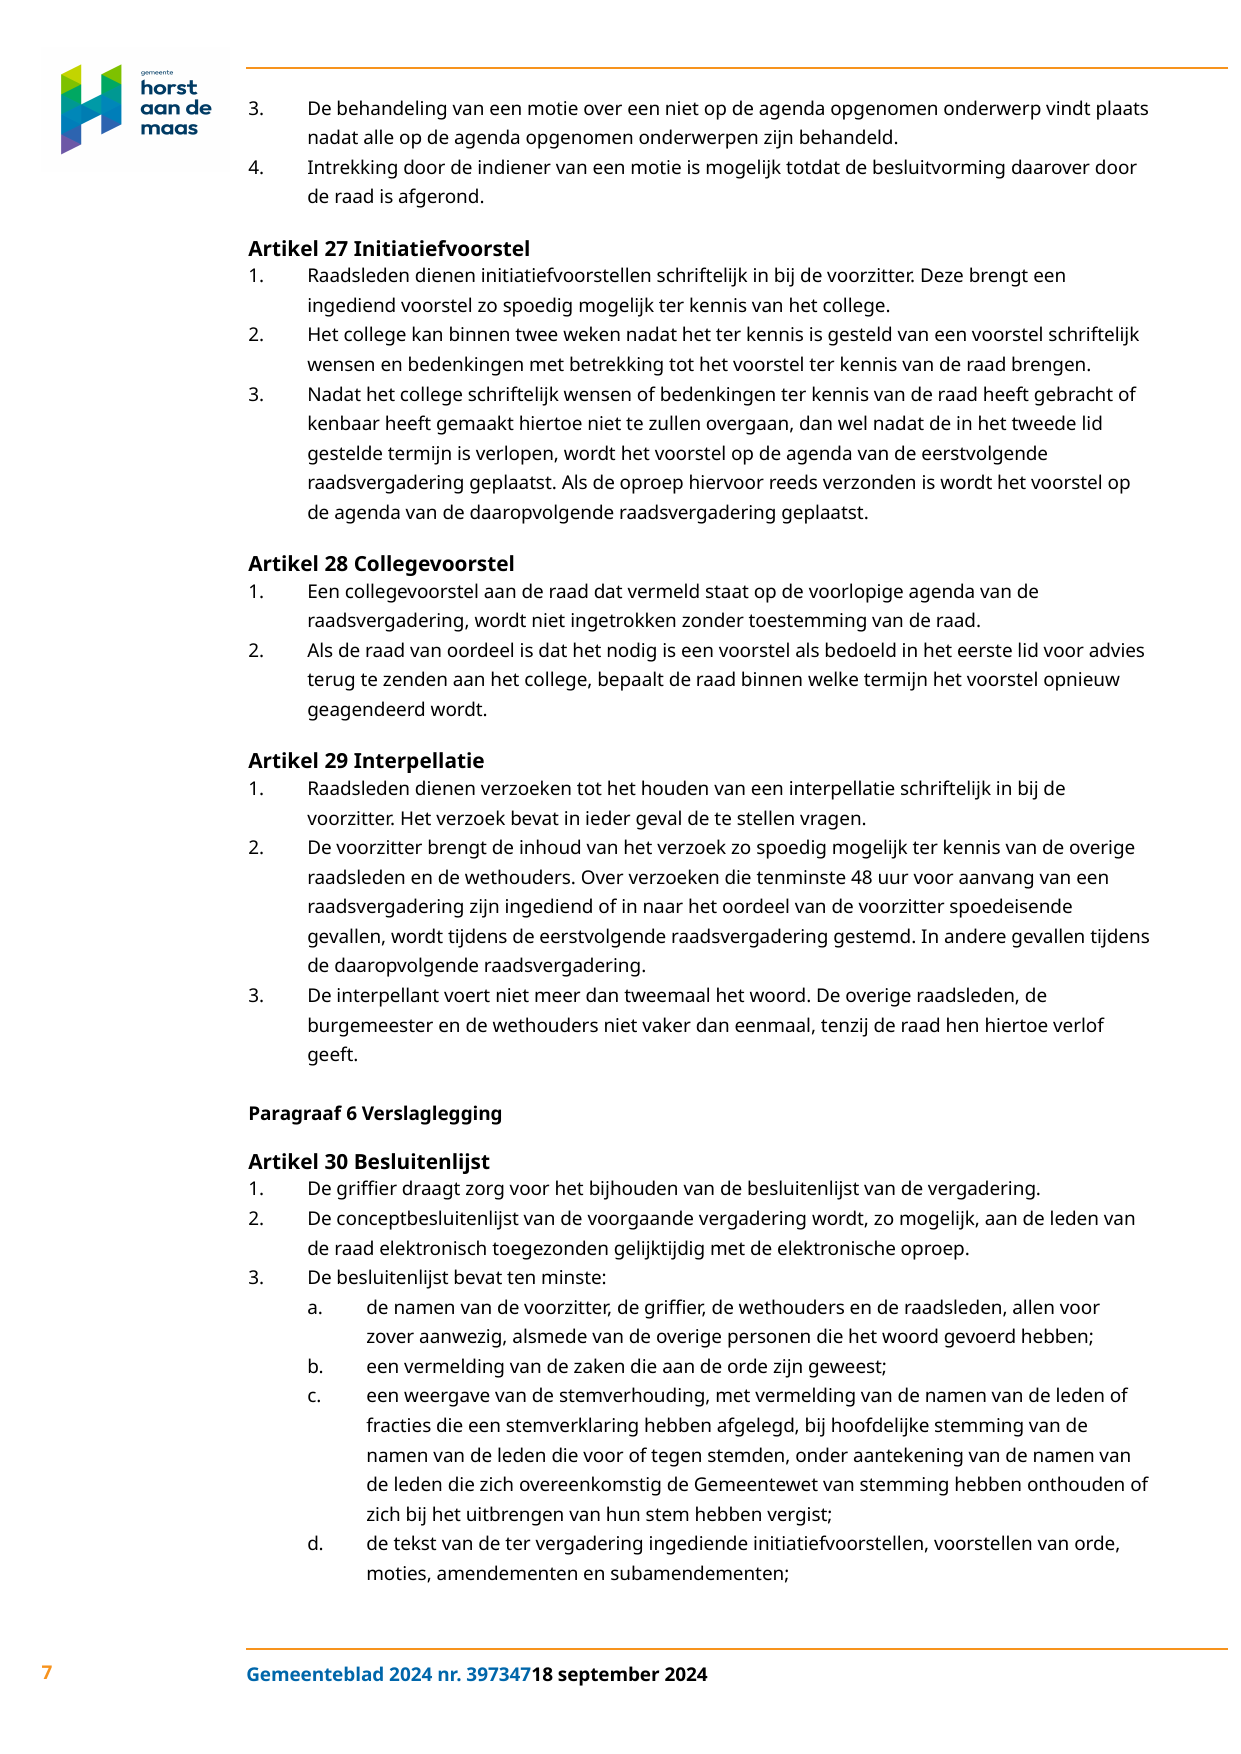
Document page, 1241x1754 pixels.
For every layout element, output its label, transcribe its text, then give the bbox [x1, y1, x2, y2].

list Het college kan binnen twee weken nadat het ter kennis is gesteld van een voorstel schriftelijk wensen en bedenkingen met betrekking tot het voorstel ter kennis van de raad brengen. [248, 322, 1152, 377]
text Artikel 30 Besluitenlijst [248, 1147, 1152, 1176]
list Raadsleden dienen verzoeken tot het houden van een interpellatie schriftelijk in bij de voorzitter. Het verzoek bevat in ieder geval de te stellen vragen. [248, 775, 1152, 830]
list De besluitenlijst bevat ten minste: [248, 1264, 1152, 1290]
list Raadsleden dienen initiatiefvoorstellen schriftelijk in bij de voorzitter. Deze brengt een ingediend voorstel zo spoedig mogelijk ter kennis van het college. [248, 262, 1152, 318]
list Als de raad van oordeel is dat het nodig is een voorstel als bedoeld in het eerste lid voor advies terug te zenden aan het college, bepaalt de raad binnen welke termijn het voorstel opnieuw geagendeerd wordt. [248, 637, 1152, 722]
list Nadat het college schriftelijk wensen of bedenkingen ter kennis van de raad heeft gebracht of kenbaar heeft gemaakt hiertoe niet te zullen overgaan, dan wel nadat de in het tweede lid gestelde termijn is verlopen, wordt het voorstel op de agenda van de eerstvolgende raadsvergadering geplaatst. Als de oproep hiervoor reeds verzonden is wordt het voorstel op de agenda van de daaropvolgende raadsvergadering geplaatst. [248, 381, 1152, 525]
text Paragraaf 6 Verslaglegging [248, 1101, 1152, 1126]
list een weergave van de stemverhouding, met vermelding van de namen van de leden of fracties die een stemverklaring hebben afgelegd, bij hoofdelijke stemming van de namen van de leden die voor of tegen stemden, onder aantekening van de namen van de leden die zich overeenkomstig de Gemeentewet van stemming hebben onthouden of zich bij het uitbrengen van hun stem hebben vergist; [307, 1383, 1152, 1527]
list de namen van de voorzitter, de griffier, de wethouders en de raadsleden, allen voor zover aanwezig, alsmede van de overige personen die het woord gevoerd hebben; [307, 1294, 1152, 1349]
list de tekst van de ter vergadering ingediende initiatiefvoorstellen, voorstellen van orde, moties, amendementen en subamendementen; [307, 1531, 1152, 1586]
text Artikel 28 Collegevoorstel [248, 549, 1152, 578]
list De griffier draagt zorg voor het bijhouden van de besluitenlijst van de vergadering. [248, 1176, 1152, 1201]
list een vermelding van de zaken die aan de orde zijn geweest; [307, 1353, 1152, 1379]
list De voorzitter brengt de inhoud van het verzoek zo spoedig mogelijk ter kennis van de overige raadsleden en de wethouders. Over verzoeken die tenminste 48 uur voor aanvang van een raadsvergadering zijn ingediend of in naar het oordeel van de voorzitter spoedeisende gevallen, wordt tijdens de eerstvolgende raadsvergadering gestemd. In andere gevallen tijdens de daaropvolgende raadsvergadering. [248, 834, 1152, 978]
list De conceptbesluitenlijst van de voorgaande vergadering wordt, zo mogelijk, aan de leden van de raad elektronisch toegezonden gelijktijdig met de elektronische oproep. [248, 1205, 1152, 1260]
picture [41, 47, 231, 172]
list Intrekking door de indiener van een motie is mogelijk totdat de besluitvorming daarover door de raad is afgerond. [248, 154, 1152, 209]
text Artikel 27 Initiatiefvoorstel [248, 234, 1152, 262]
list Een collegevoorstel aan de raad dat vermeld staat op de voorlopige agenda van de raadsvergadering, wordt niet ingetrokken zonder toestemming van de raad. [248, 578, 1152, 633]
list De interpellant voert niet meer dan tweemaal het woord. De overige raadsleden, de burgemeester en de wethouders niet vaker dan eenmaal, tenzij de raad hen hiertoe verlof geeft. [248, 982, 1152, 1067]
text Artikel 29 Interpellatie [248, 747, 1152, 775]
list De behandeling van een motie over een niet op de agenda opgenomen onderwerp vindt plaats nadat alle op de agenda opgenomen onderwerpen zijn behandeld. [248, 95, 1152, 150]
